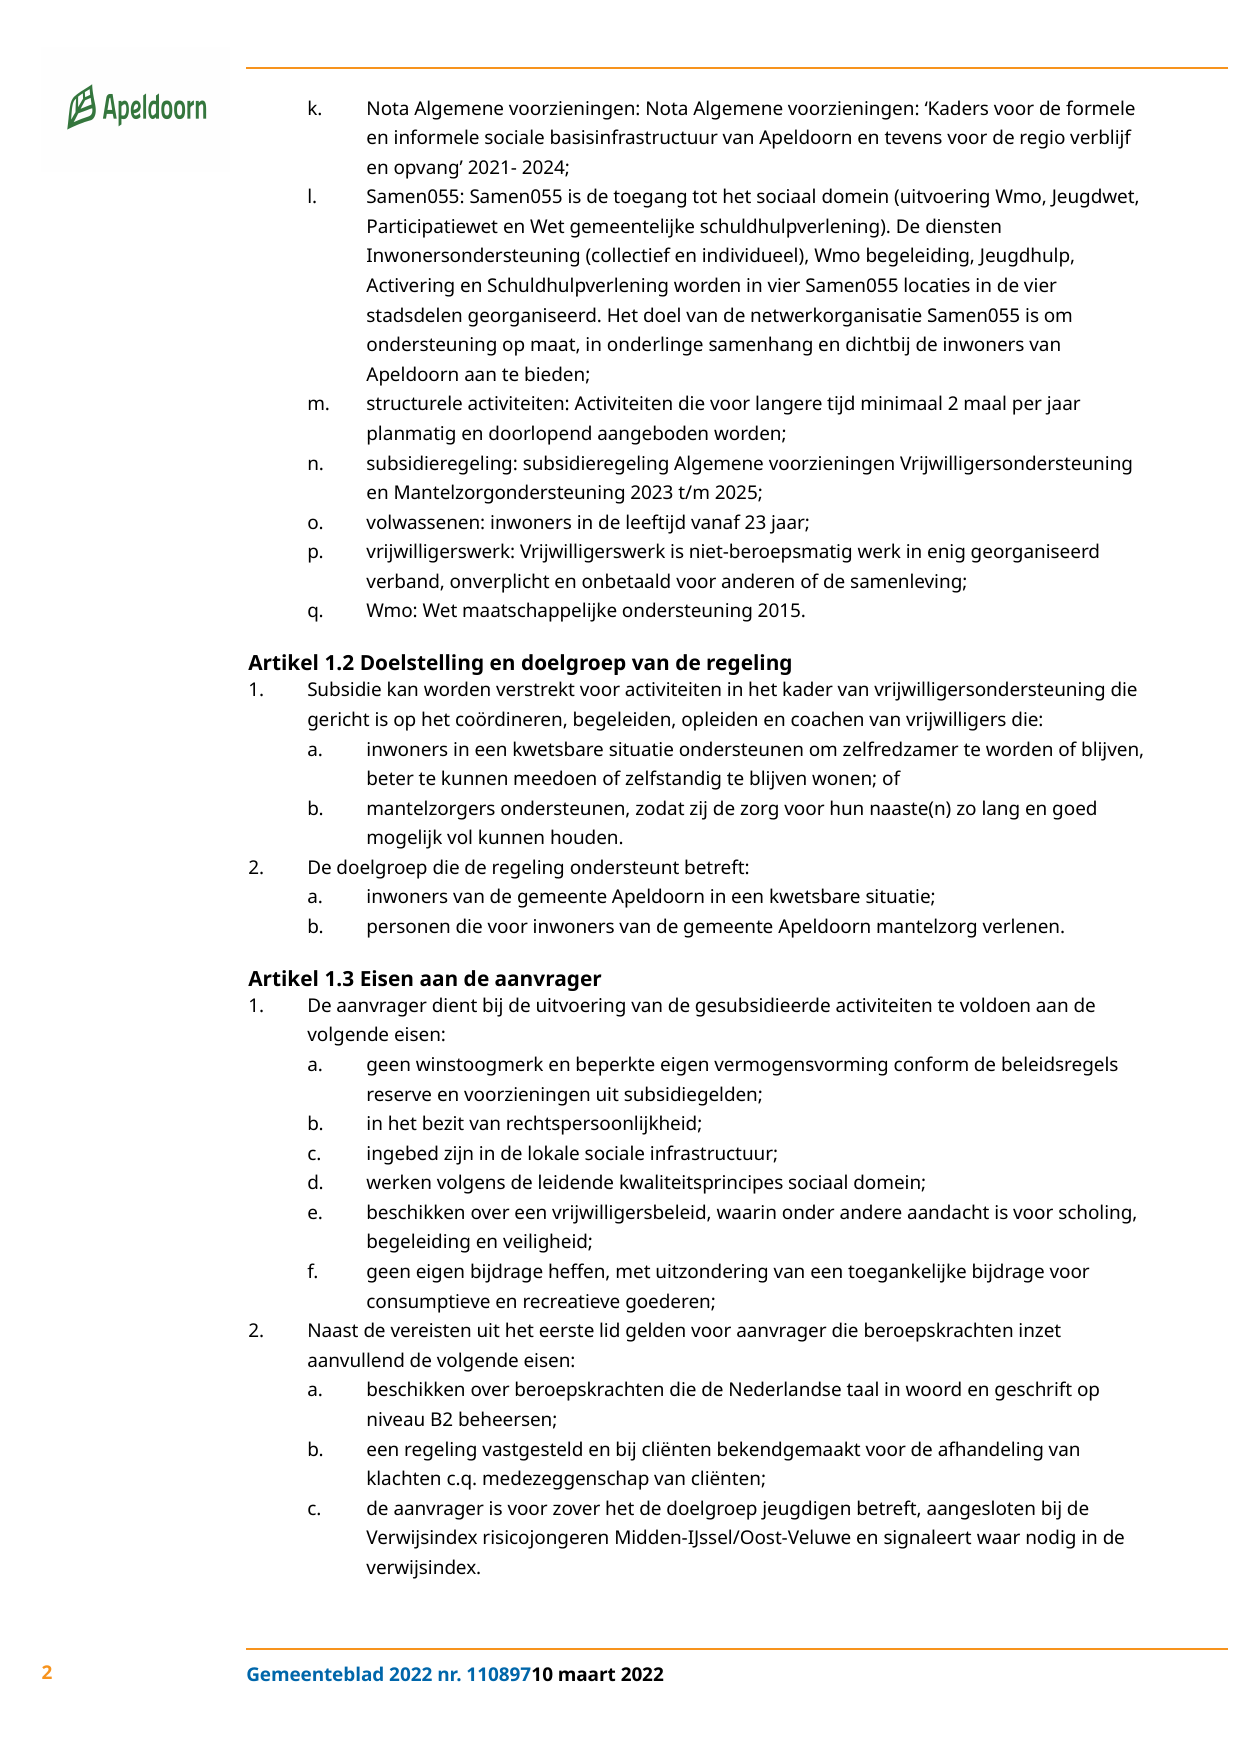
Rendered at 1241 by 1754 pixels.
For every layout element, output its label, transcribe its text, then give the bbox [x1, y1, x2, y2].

list subsidieregeling: subsidieregeling Algemene voorzieningen Vrijwilligersondersteuning en Mantelzorgondersteuning 2023 t/m 2025; [307, 450, 1152, 505]
list personen die voor inwoners van de gemeente Apeldoorn mantelzorg verlenen. [307, 913, 1152, 939]
list volwassenen: inwoners in de leeftijd vanaf 23 jaar; [307, 509, 1152, 535]
list structurele activiteiten: Activiteiten die voor langere tijd minimaal 2 maal per jaar planmatig en doorlopend aangeboden worden; [307, 391, 1152, 446]
list Wmo: Wet maatschappelijke ondersteuning 2015. [307, 598, 1152, 623]
text Artikel 1.2 Doelstelling en doelgroep van de regeling [248, 648, 1152, 677]
list Nota Algemene voorzieningen: Nota Algemene voorzieningen: ‘Kaders voor de formele en informele sociale basisinfrastructuur van Apeldoorn en tevens voor de regio verblijf en opvang’ 2021- 2024; [307, 95, 1152, 180]
list in het bezit van rechtspersoonlijkheid; [307, 1110, 1152, 1136]
list mantelzorgers ondersteunen, zodat zij de zorg voor hun naaste(n) zo lang en goed mogelijk vol kunnen houden. [307, 795, 1152, 850]
list Subsidie kan worden verstrekt voor activiteiten in het kader van vrijwilligersondersteuning die gericht is op het coördineren, begeleiden, opleiden en coachen van vrijwilligers die: [248, 677, 1152, 732]
list geen winstoogmerk en beperkte eigen vermogensvorming conform de beleidsregels reserve en voorzieningen uit subsidiegelden; [307, 1051, 1152, 1107]
list beschikken over een vrijwilligersbeleid, waarin onder andere aandacht is voor scholing, begeleiding en veiligheid; [307, 1199, 1152, 1254]
text Artikel 1.3 Eisen aan de aanvrager [248, 964, 1152, 992]
list Samen055: Samen055 is de toegang tot het sociaal domein (uitvoering Wmo, Jeugdwet, Participatiewet en Wet gemeentelijke schuldhulpverlening). De diensten Inwonersondersteuning (collectief en individueel), Wmo begeleiding, Jeugdhulp, Activering en Schuldhulpverlening worden in vier Samen055 locaties in de vier stadsdelen georganiseerd. Het doel van de netwerkorganisatie Samen055 is om ondersteuning op maat, in onderlinge samenhang en dichtbij de inwoners van Apeldoorn aan te bieden; [307, 183, 1152, 387]
list werken volgens de leidende kwaliteitsprincipes sociaal domein; [307, 1169, 1152, 1195]
picture [41, 47, 231, 172]
list ingebed zijn in de lokale sociale infrastructuur; [307, 1140, 1152, 1166]
list Naast de vereisten uit het eerste lid gelden voor aanvrager die beroepskrachten inzet aanvullend de volgende eisen: [248, 1317, 1152, 1373]
list de aanvrager is voor zover het de doelgroep jeugdigen betreft, aangesloten bij de Verwijsindex risicojongeren Midden-IJssel/Oost-Veluwe en signaleert waar nodig in de verwijsindex. [307, 1495, 1152, 1580]
list geen eigen bijdrage heffen, met uitzondering van een toegankelijke bijdrage voor consumptieve en recreatieve goederen; [307, 1258, 1152, 1314]
list inwoners in een kwetsbare situatie ondersteunen om zelfredzamer te worden of blijven, beter te kunnen meedoen of zelfstandig te blijven wonen; of [307, 736, 1152, 791]
list De doelgroep die de regeling ondersteunt betreft: [248, 854, 1152, 880]
list een regeling vastgesteld en bij cliënten bekendgemaakt voor de afhandeling van klachten c.q. medezeggenschap van cliënten; [307, 1436, 1152, 1491]
list De aanvrager dient bij de uitvoering van de gesubsidieerde activiteiten te voldoen aan de volgende eisen: [248, 992, 1152, 1047]
list vrijwilligerswerk: Vrijwilligerswerk is niet-beroepsmatig werk in enig georganiseerd verband, onverplicht en onbetaald voor anderen of de samenleving; [307, 538, 1152, 594]
list beschikken over beroepskrachten die de Nederlandse taal in woord en geschrift op niveau B2 beheersen; [307, 1377, 1152, 1432]
list inwoners van de gemeente Apeldoorn in een kwetsbare situatie; [307, 884, 1152, 909]
